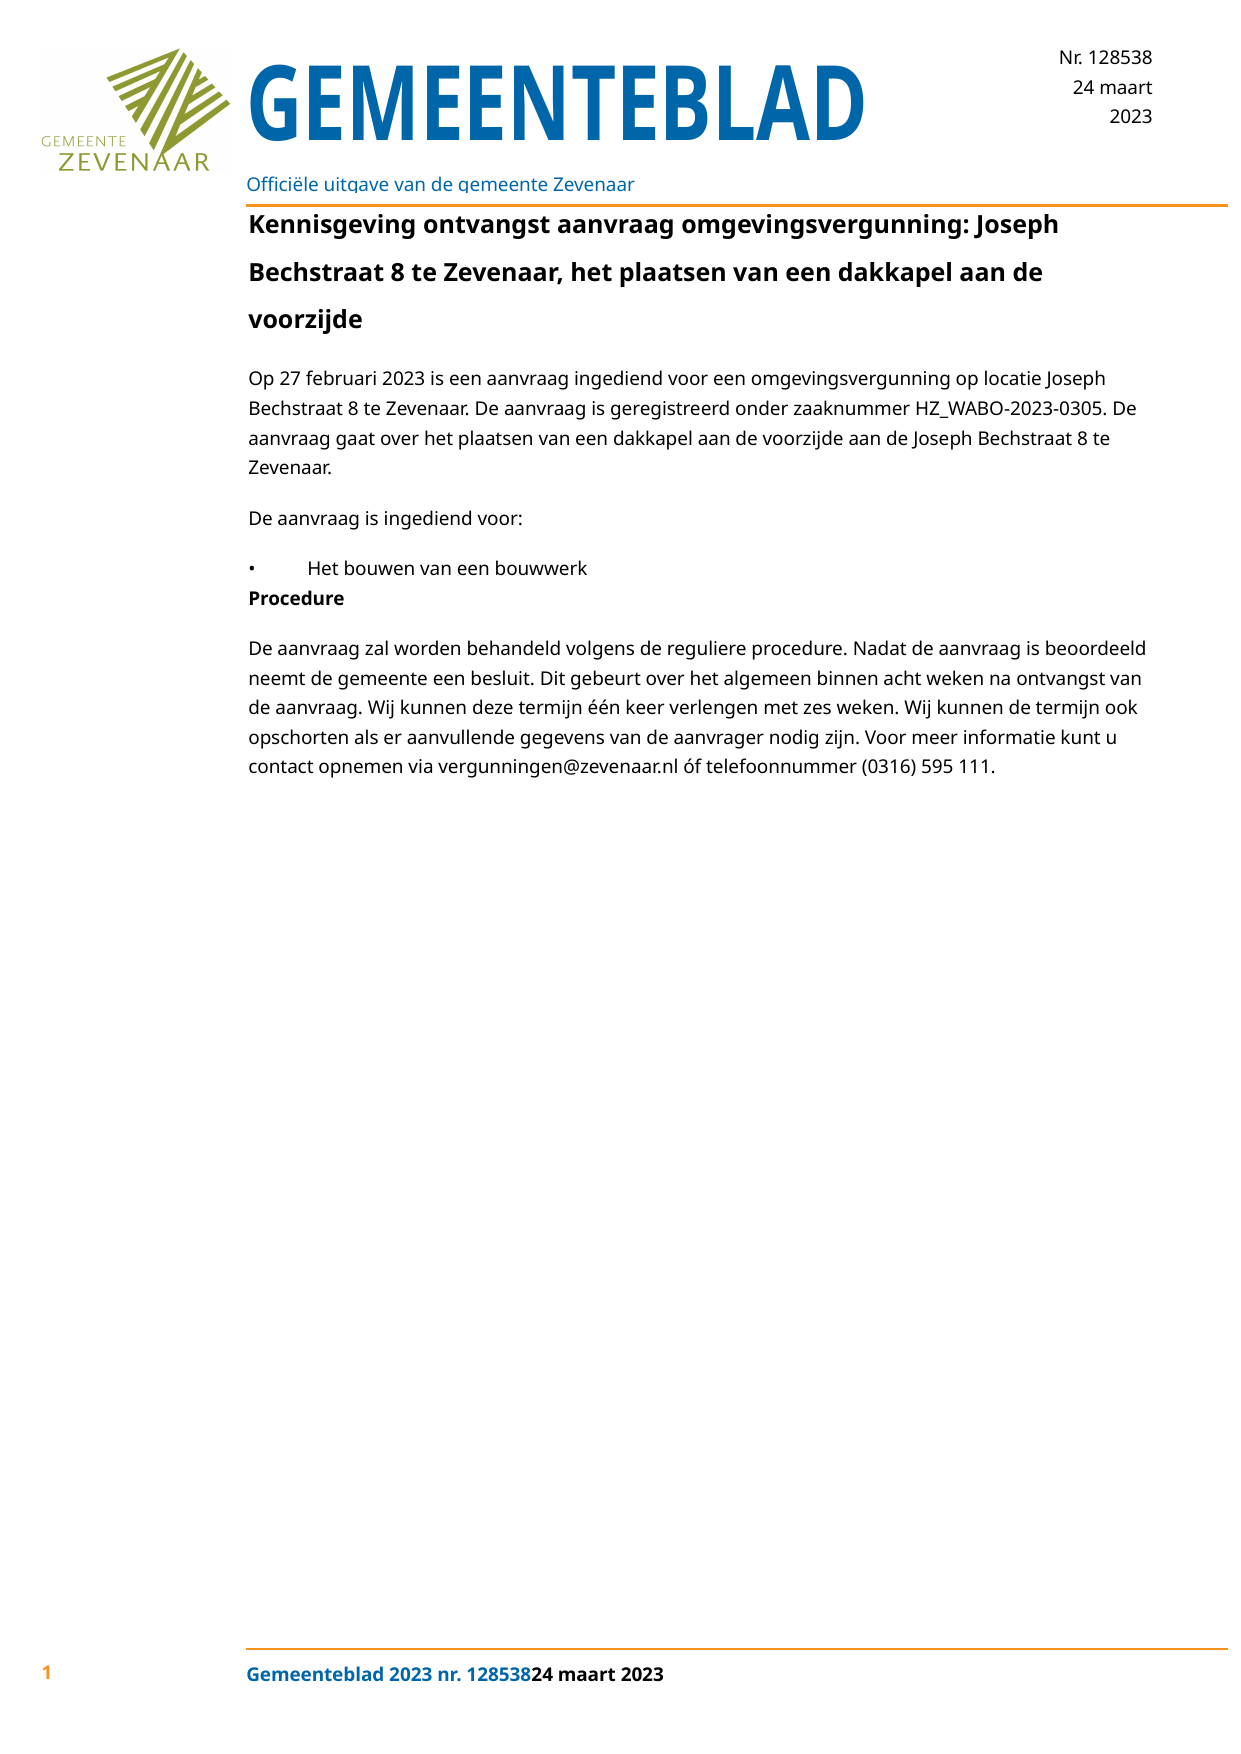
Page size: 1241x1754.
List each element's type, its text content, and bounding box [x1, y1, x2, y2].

text De aanvraag is ingediend voor: [248, 505, 1152, 530]
text Kennisgeving ontvangst aanvraag omgevingsvergunning: Joseph Bechstraat 8 te Zevenaar, het plaatsen van een dakkapel aan de voorzijde [248, 207, 1152, 336]
text De aanvraag zal worden behandeld volgens de reguliere procedure. Nadat de aanvraag is beoordeeld neemt de gemeente een besluit. Dit gebeurt over het algemeen binnen acht weken na ontvangst van de aanvraag. Wij kunnen deze termijn één keer verlengen met zes weken. Wij kunnen de termijn ook opschorten als er aanvullende gegevens van de aanvrager nodig zijn. Voor meer informatie kunt u contact opnemen via vergunningen@zevenaar.nl óf telefoonnummer (0316) 595 111. [248, 635, 1152, 779]
text Op 27 februari 2023 is een aanvraag ingediend voor een omgevingsvergunning op locatie Joseph Bechstraat 8 te Zevenaar. De aanvraag is geregistreerd onder zaaknummer HZ_WABO-2023-0305. De aanvraag gaat over het plaatsen van een dakkapel aan de voorzijde aan de Joseph Bechstraat 8 te Zevenaar. [248, 366, 1152, 480]
list Het bouwen van een bouwwerk [248, 555, 1152, 581]
picture [41, 47, 231, 172]
text Procedure [248, 585, 1152, 610]
